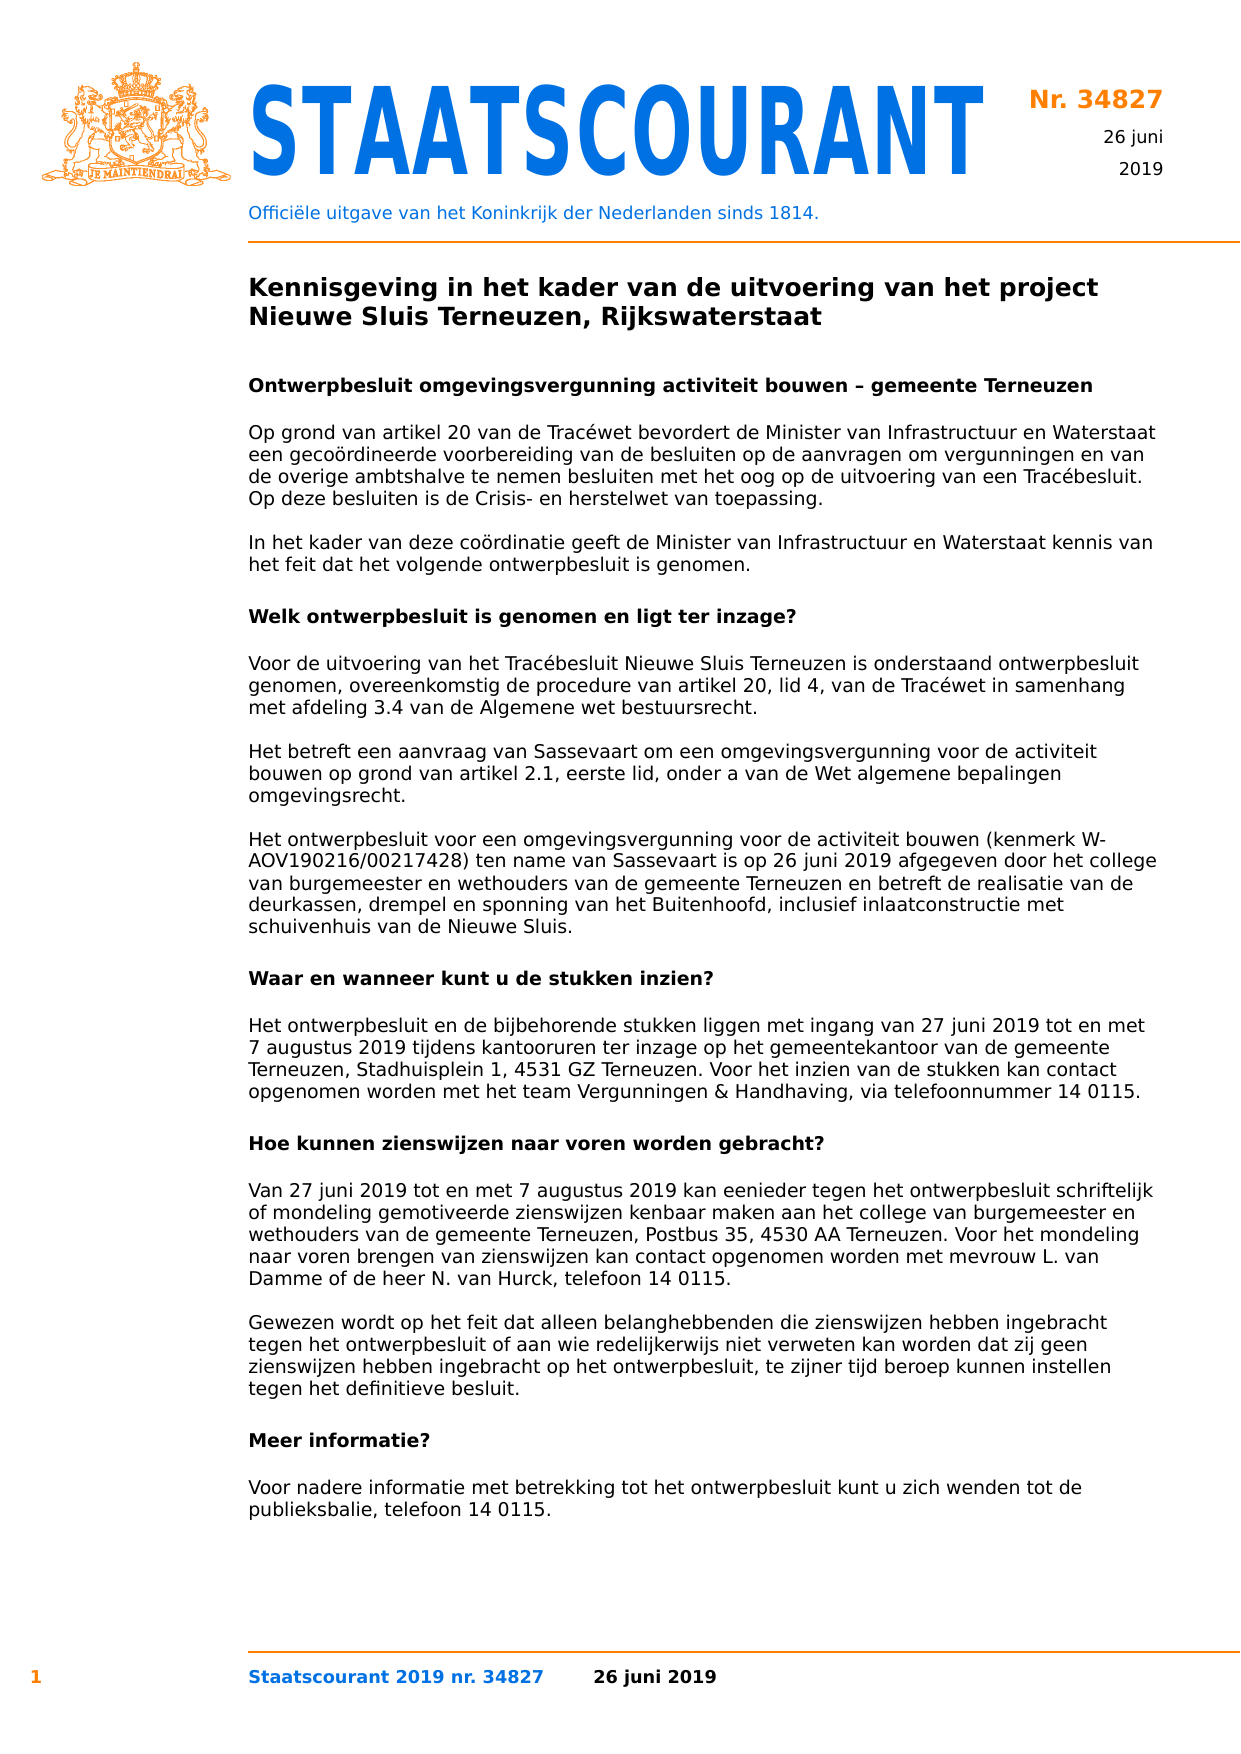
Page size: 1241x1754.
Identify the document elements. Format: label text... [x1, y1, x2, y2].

table_cell Officiële uitgave van het Koninkrijk der Nederlanden sinds 1814. [248, 203, 1240, 241]
text Gewezen wordt op het feit dat alleen belanghebbenden die zienswijzen hebben ingebracht tegen het ontwerpbesluit of aan wie redelijkerwijs niet verweten kan worden dat zij geen zienswijzen hebben ingebracht op het ontwerpbesluit, te zijner tijd beroep kunnen instellen tegen het definitieve besluit. [248, 1312, 1163, 1400]
subtitle Waar en wanneer kunt u de stukken inzien? [248, 968, 1163, 990]
table_header [25, 62, 248, 241]
text Voor nadere informatie met betrekking tot het ontwerpbesluit kunt u zich wenden tot de publieksbalie, telefoon 14 0115. [248, 1477, 1163, 1521]
text Het betreft een aanvraag van Sassevaart om een omgevingsvergunning voor de activiteit bouwen op grond van artikel 2.1, eerste lid, onder a van de Wet algemene bepalingen omgevingsrecht. [248, 741, 1163, 807]
subtitle Hoe kunnen zienswijzen naar voren worden gebracht? [248, 1133, 1163, 1155]
subtitle Ontwerpbesluit omgevingsvergunning activiteit bouwen – gemeente Terneuzen [248, 375, 1163, 397]
text Voor de uitvoering van het Tracébesluit Nieuwe Sluis Terneuzen is onderstaand ontwerpbesluit genomen, overeenkomstig de procedure van artikel 20, lid 4, van de Tracéwet in samenhang met afdeling 3.4 van de Algemene wet bestuursrecht. [248, 653, 1163, 719]
text Op grond van artikel 20 van de Tracéwet bevordert de Minister van Infrastructuur en Waterstaat een gecoördineerde voorbereiding van de besluiten op de aanvragen om vergunningen en van de overige ambtshalve te nemen besluiten met het oog op de uitvoering van een Tracébesluit. Op deze besluiten is de Crisis- en herstelwet van toepassing. [248, 422, 1163, 510]
table_header STAATSCOURANT [248, 62, 998, 203]
subtitle Welk ontwerpbesluit is genomen en ligt ter inzage? [248, 606, 1163, 628]
table_cell 2019 [998, 153, 1240, 203]
text Van 27 juni 2019 tot en met 7 augustus 2019 kan eenieder tegen het ontwerpbesluit schriftelijk of mondeling gemotiveerde zienswijzen kenbaar maken aan het college van burgemeester en wethouders van de gemeente Terneuzen, Postbus 35, 4530 AA Terneuzen. Voor het mondeling naar voren brengen van zienswijzen kan contact opgenomen worden met mevrouw L. van Damme of de heer N. van Hurck, telefoon 14 0115. [248, 1180, 1163, 1290]
table_header Nr. 34827 [998, 62, 1240, 121]
picture [41, 62, 231, 186]
subtitle Kennisgeving in het kader van de uitvoering van het project Nieuwe Sluis Terneuzen, Rijkswaterstaat [248, 273, 1163, 331]
table_cell 26 juni [998, 121, 1240, 153]
subtitle Meer informatie? [248, 1430, 1163, 1452]
text Het ontwerpbesluit en de bijbehorende stukken liggen met ingang van 27 juni 2019 tot en met 7 augustus 2019 tijdens kantooruren ter inzage op het gemeentekantoor van de gemeente Terneuzen, Stadhuisplein 1, 4531 GZ Terneuzen. Voor het inzien van de stukken kan contact opgenomen worden met het team Vergunningen & Handhaving, via telefoonnummer 14 0115. [248, 1015, 1163, 1103]
text Het ontwerpbesluit voor een omgevingsvergunning voor de activiteit bouwen (kenmerk W-AOV190216/00217428) ten name van Sassevaart is op 26 juni 2019 afgegeven door het college van burgemeester en wethouders van de gemeente Terneuzen en betreft de realisatie van de deurkassen, drempel en sponning van het Buitenhoofd, inclusief inlaatconstructie met schuivenhuis van de Nieuwe Sluis. [248, 828, 1163, 938]
text In het kader van deze coördinatie geeft de Minister van Infrastructuur en Waterstaat kennis van het feit dat het volgende ontwerpbesluit is genomen. [248, 532, 1163, 576]
